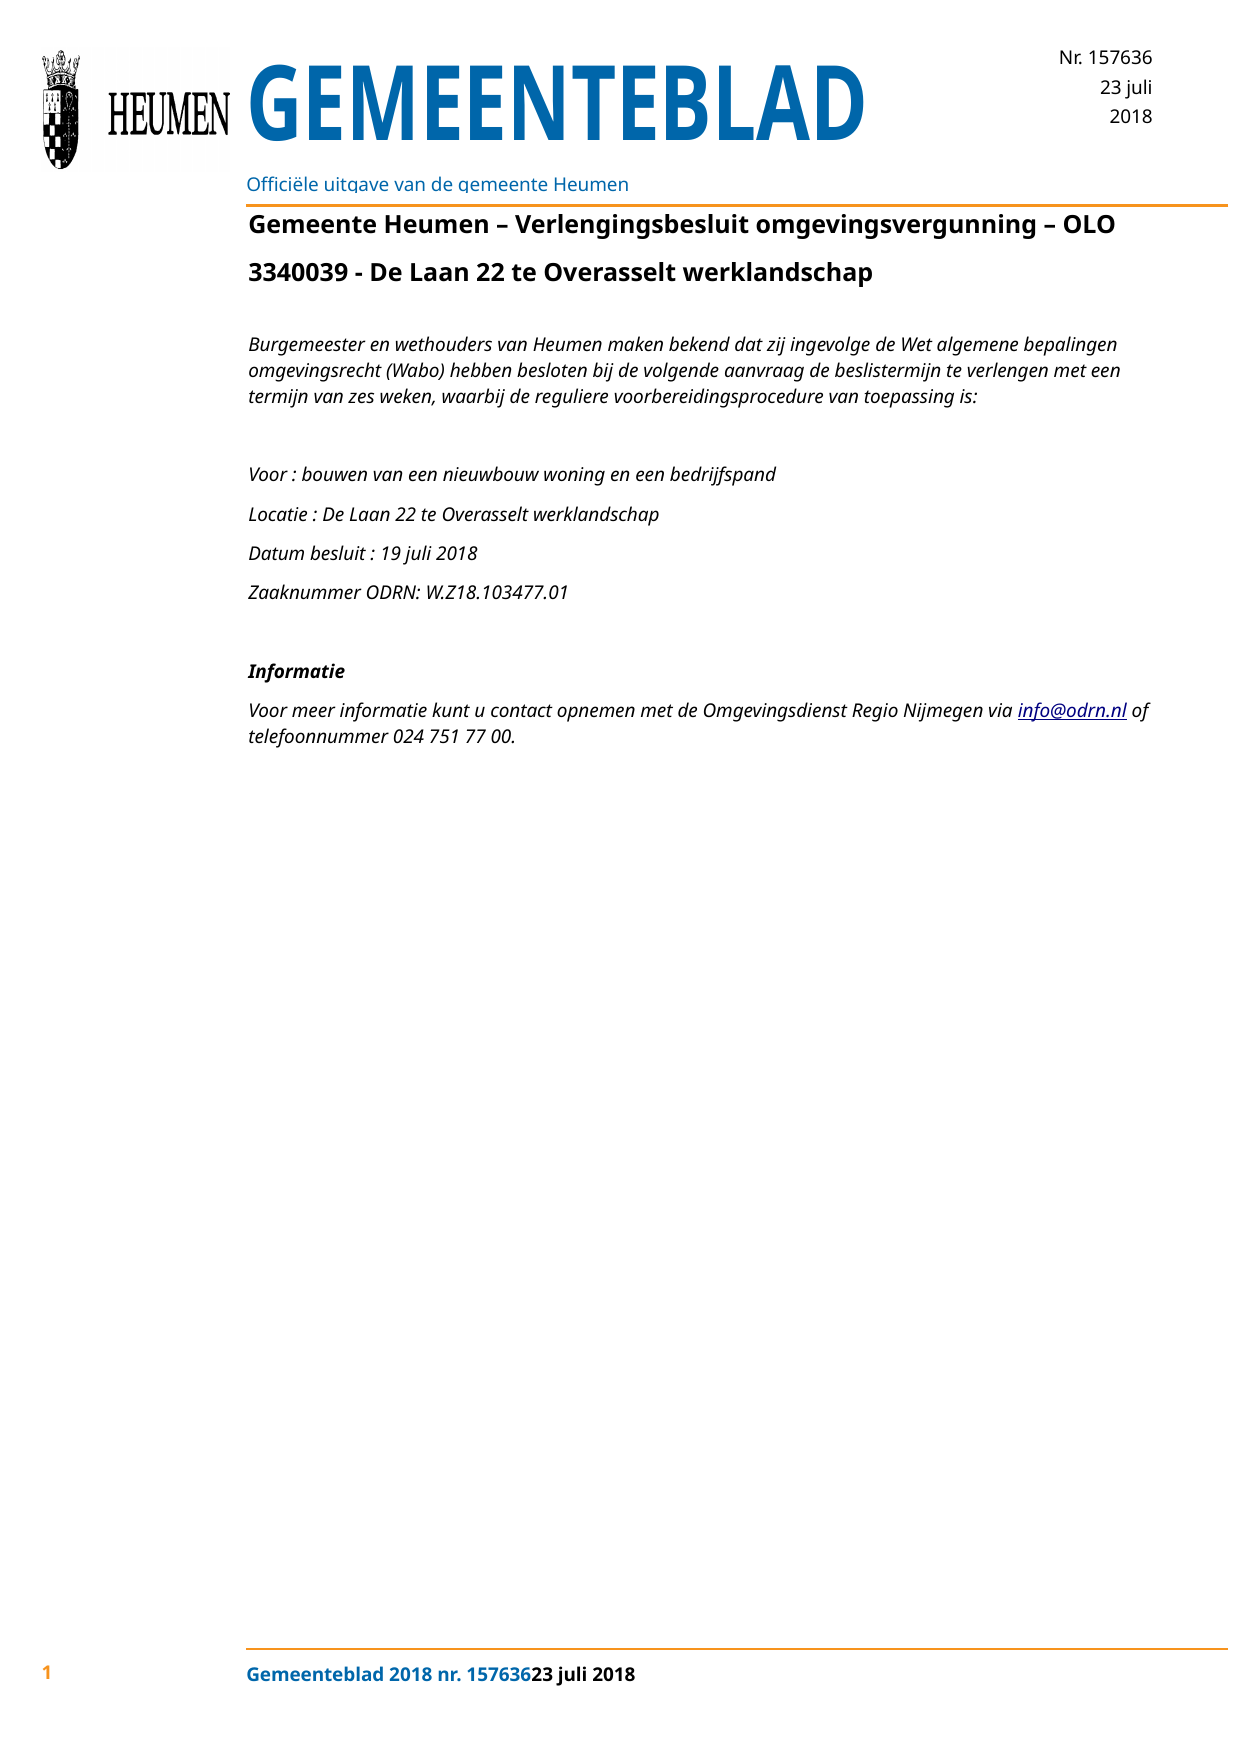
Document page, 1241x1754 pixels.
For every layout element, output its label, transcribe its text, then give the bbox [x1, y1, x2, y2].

picture [41, 47, 231, 172]
text Burgemeester en wethouders van Heumen maken bekend dat zij ingevolge de Wet algemene bepalingen omgevingsrecht (Wabo) hebben besloten bij de volgende aanvraag de beslistermijn te verlengen met een termijn van zes weken, waarbij de reguliere voorbereidingsprocedure van toepassing is: [248, 331, 1152, 409]
text Locatie : De Laan 22 te Overasselt werklandschap [248, 501, 1152, 526]
text Informatie [248, 658, 1152, 683]
text Zaaknummer ODRN: W.Z18.103477.01 [248, 579, 1152, 605]
text Datum besluit : 19 juli 2018 [248, 540, 1152, 566]
text Voor : bouwen van een nieuwbouw woning en een bedrijfspand [248, 461, 1152, 487]
text Voor meer informatie kunt u contact opnemen met de Omgevingsdienst Regio Nijmegen via info@odrn.nl of telefoonnummer 024 751 77 00. [248, 697, 1152, 748]
text Gemeente Heumen – Verlengingsbesluit omgevingsvergunning – OLO 3340039 - De Laan 22 te Overasselt werklandschap [248, 207, 1152, 288]
